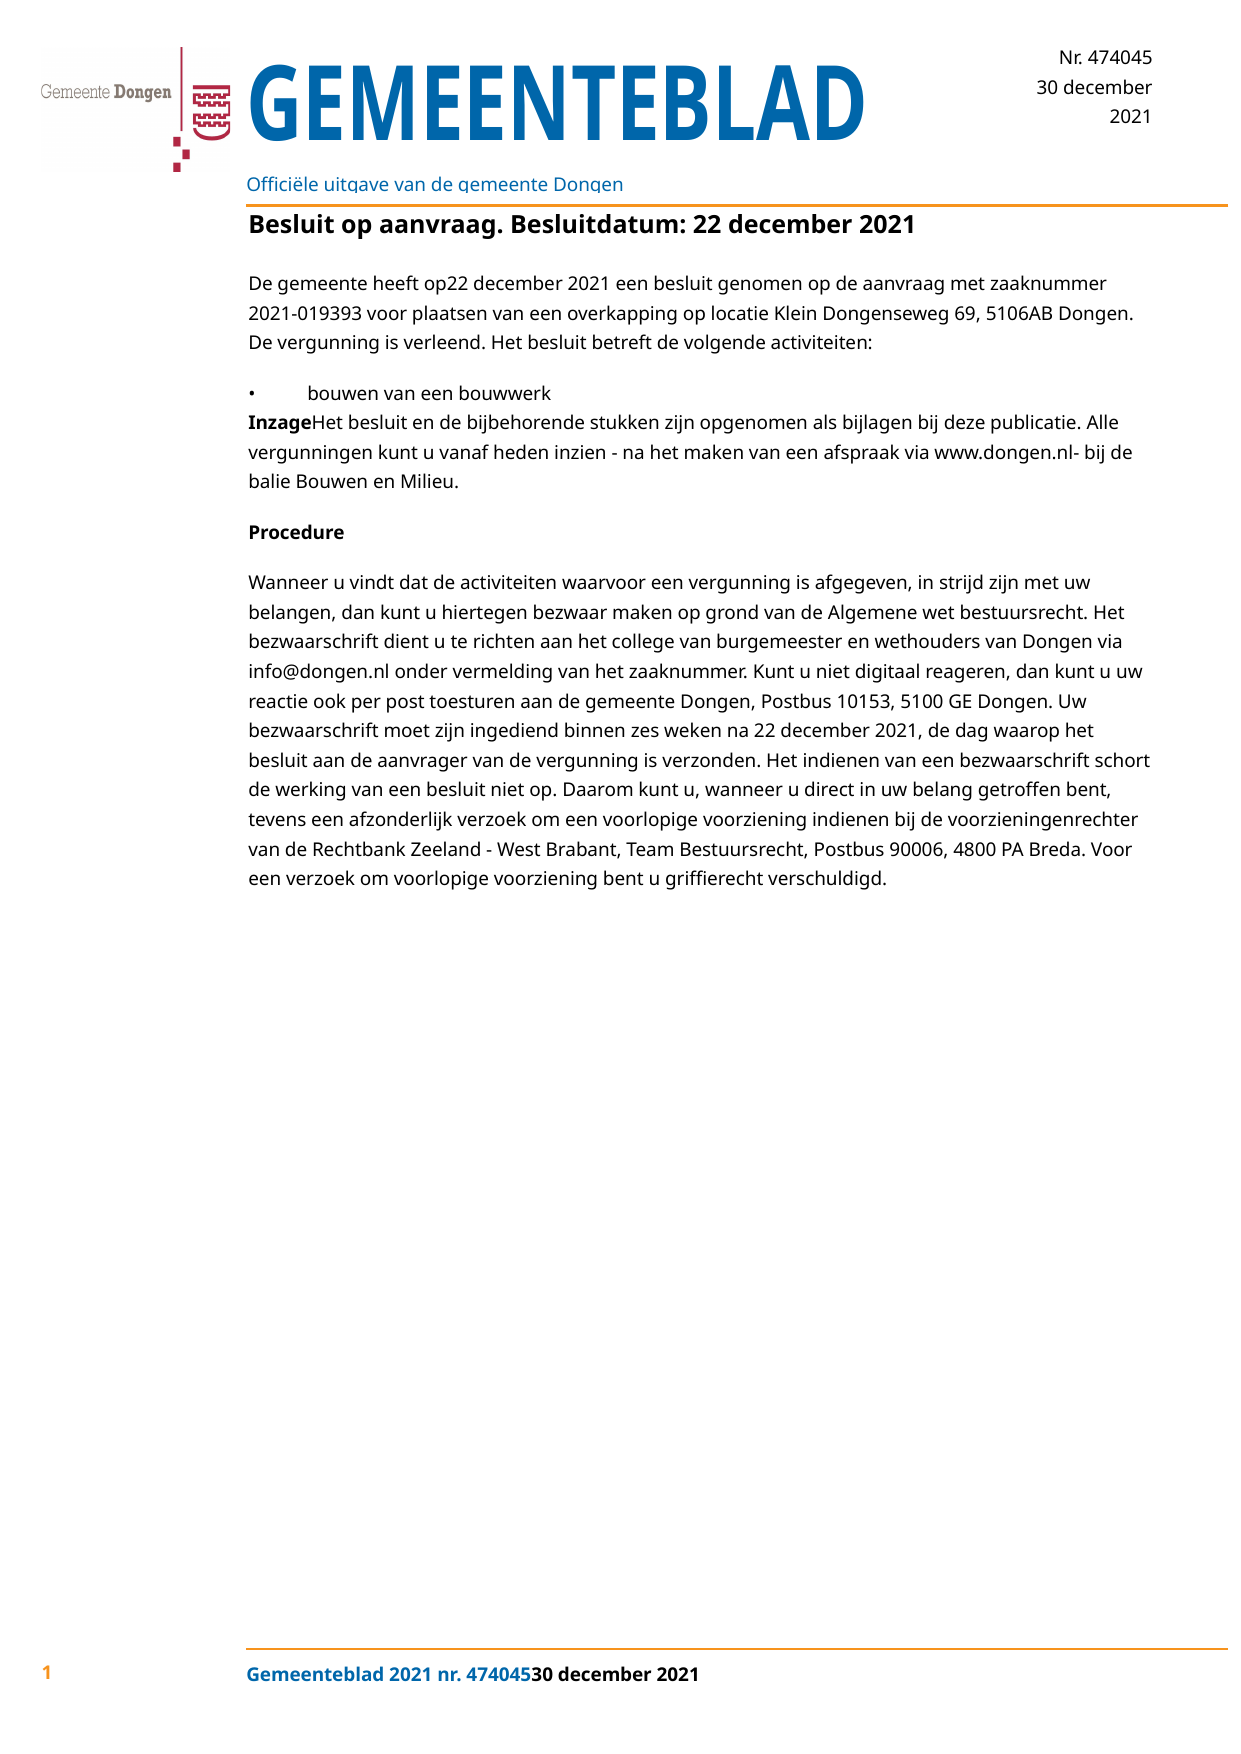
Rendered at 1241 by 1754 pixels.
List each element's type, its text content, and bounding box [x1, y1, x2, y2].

text Besluit op aanvraag. Besluitdatum: 22 december 2021 [248, 207, 1152, 241]
text De gemeente heeft op22 december 2021 een besluit genomen op de aanvraag met zaaknummer 2021-019393 voor plaatsen van een overkapping op locatie Klein Dongenseweg 69, 5106AB Dongen. De vergunning is verleend. Het besluit betreft de volgende activiteiten: [248, 270, 1152, 355]
list bouwen van een bouwwerk [248, 380, 1152, 406]
text Wanneer u vindt dat de activiteiten waarvoor een vergunning is afgegeven, in strijd zijn met uw belangen, dan kunt u hiertegen bezwaar maken op grond van de Algemene wet bestuursrecht. Het bezwaarschrift dient u te richten aan het college van burgemeester en wethouders van Dongen via info@dongen.nl onder vermelding van het zaaknummer. Kunt u niet digitaal reageren, dan kunt u uw reactie ook per post toesturen aan de gemeente Dongen, Postbus 10153, 5100 GE Dongen. Uw bezwaarschrift moet zijn ingediend binnen zes weken na 22 december 2021, de dag waarop het besluit aan de aanvrager van de vergunning is verzonden. Het indienen van een bezwaarschrift schort de werking van een besluit niet op. Daarom kunt u, wanneer u direct in uw belang getroffen bent, tevens een afzonderlijk verzoek om een voorlopige voorziening indienen bij de voorzieningenrechter van de Rechtbank Zeeland - West Brabant, Team Bestuursrecht, Postbus 90006, 4800 PA Breda. Voor een verzoek om voorlopige voorziening bent u griffierecht verschuldigd. [248, 569, 1152, 891]
text InzageHet besluit en de bijbehorende stukken zijn opgenomen als bijlagen bij deze publicatie. Alle vergunningen kunt u vanaf heden inzien - na het maken van een afspraak via www.dongen.nl- bij de balie Bouwen en Milieu. [248, 409, 1152, 494]
picture [41, 47, 231, 172]
text Procedure [248, 519, 1152, 545]
